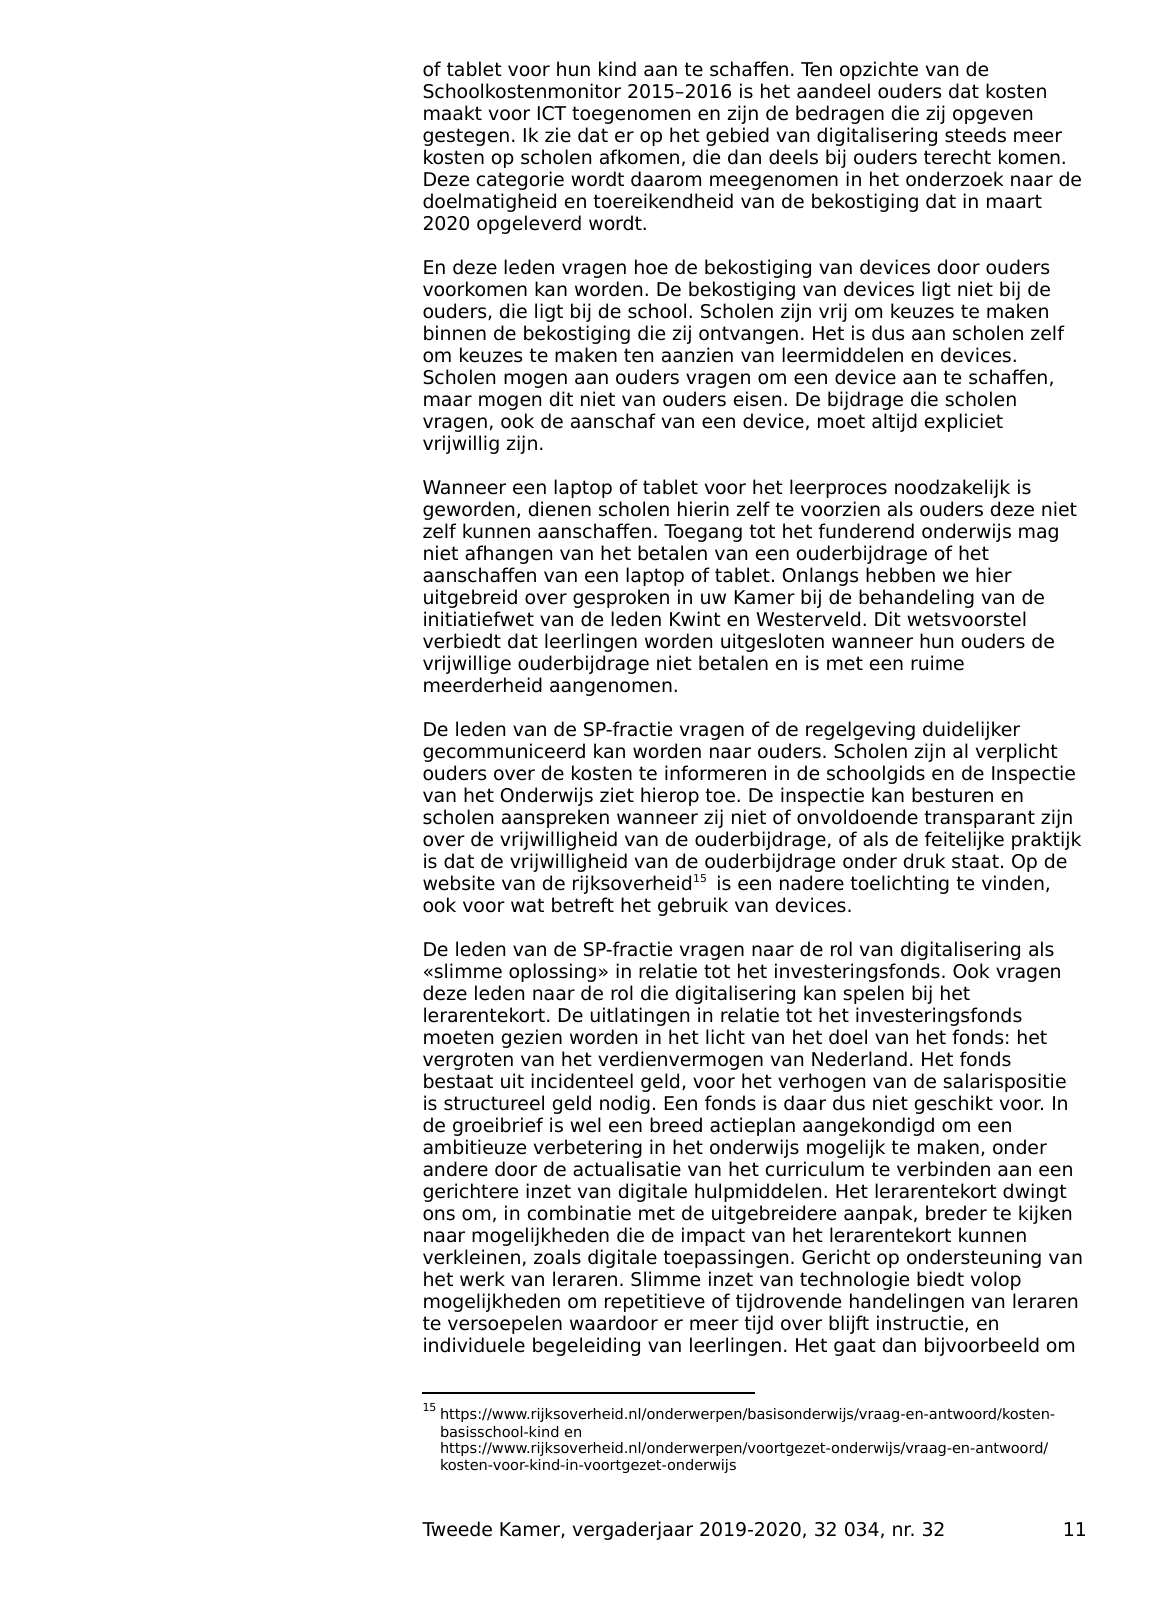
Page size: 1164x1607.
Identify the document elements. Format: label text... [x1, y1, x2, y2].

text De leden van de SP-fractie vragen of de regelgeving duidelijker gecommuniceerd kan worden naar ouders. Scholen zijn al verplicht ouders over de kosten te informeren in de schoolgids en de Inspectie van het Onderwijs ziet hierop toe. De inspectie kan besturen en scholen aanspreken wanneer zij niet of onvoldoende transparant zijn over de vrijwilligheid van de ouderbijdrage, of als de feitelijke praktijk is dat de vrijwilligheid van de ouderbijdrage onder druk staat. Op de website van de rijksoverheid is een nadere toelichting te vinden, ook voor wat betreft het gebruik van devices. [422, 719, 1087, 917]
text Wanneer een laptop of tablet voor het leerproces noodzakelijk is geworden, dienen scholen hierin zelf te voorzien als ouders deze niet zelf kunnen aanschaffen. Toegang tot het funderend onderwijs mag niet afhangen van het betalen van een ouderbijdrage of het aanschaffen van een laptop of tablet. Onlangs hebben we hier uitgebreid over gesproken in uw Kamer bij de behandeling van de initiatiefwet van de leden Kwint en Westerveld. Dit wetsvoorstel verbiedt dat leerlingen worden uitgesloten wanneer hun ouders de vrijwillige ouderbijdrage niet betalen en is met een ruime meerderheid aangenomen. [422, 477, 1087, 697]
text of tablet voor hun kind aan te schaffen. Ten opzichte van de Schoolkostenmonitor 2015–2016 is het aandeel ouders dat kosten maakt voor ICT toegenomen en zijn de bedragen die zij opgeven gestegen. Ik zie dat er op het gebied van digitalisering steeds meer kosten op scholen afkomen, die dan deels bij ouders terecht komen. Deze categorie wordt daarom meegenomen in het onderzoek naar de doelmatigheid en toereikendheid van de bekostiging dat in maart 2020 opgeleverd wordt. [422, 59, 1087, 235]
text En deze leden vragen hoe de bekostiging van devices door ouders voorkomen kan worden. De bekostiging van devices ligt niet bij de ouders, die ligt bij de school. Scholen zijn vrij om keuzes te maken binnen de bekostiging die zij ontvangen. Het is dus aan scholen zelf om keuzes te maken ten aanzien van leermiddelen en devices. Scholen mogen aan ouders vragen om een device aan te schaffen, maar mogen dit niet van ouders eisen. De bijdrage die scholen vragen, ook de aanschaf van een device, moet altijd expliciet vrijwillig zijn. [422, 257, 1087, 455]
text https://www.rijksoverheid.nl/onderwerpen/basisonderwijs/vraag-en-antwoord/kosten-basisschool-kind en https://www.rijksoverheid.nl/onderwerpen/voortgezet-onderwijs/vraag-en-antwoord/kosten-voor-kind-in-voortgezet-onderwijs [422, 1402, 1087, 1474]
text De leden van de SP-fractie vragen naar de rol van digitalisering als «slimme oplossing» in relatie tot het investeringsfonds. Ook vragen deze leden naar de rol die digitalisering kan spelen bij het lerarentekort. De uitlatingen in relatie tot het investeringsfonds moeten gezien worden in het licht van het doel van het fonds: het vergroten van het verdienvermogen van Nederland. Het fonds bestaat uit incidenteel geld, voor het verhogen van de salarispositie is structureel geld nodig. Een fonds is daar dus niet geschikt voor. In de groeibrief is wel een breed actieplan aangekondigd om een ambitieuze verbetering in het onderwijs mogelijk te maken, onder andere door de actualisatie van het curriculum te verbinden aan een gerichtere inzet van digitale hulpmiddelen. Het lerarentekort dwingt ons om, in combinatie met de uitgebreidere aanpak, breder te kijken naar mogelijkheden die de impact van het lerarentekort kunnen verkleinen, zoals digitale toepassingen. Gericht op ondersteuning van het werk van leraren. Slimme inzet van technologie biedt volop mogelijkheden om repetitieve of tijdrovende handelingen van leraren te versoepelen waardoor er meer tijd over blijft instructie, en individuele begeleiding van leerlingen. Het gaat dan bijvoorbeeld om [422, 939, 1087, 1357]
